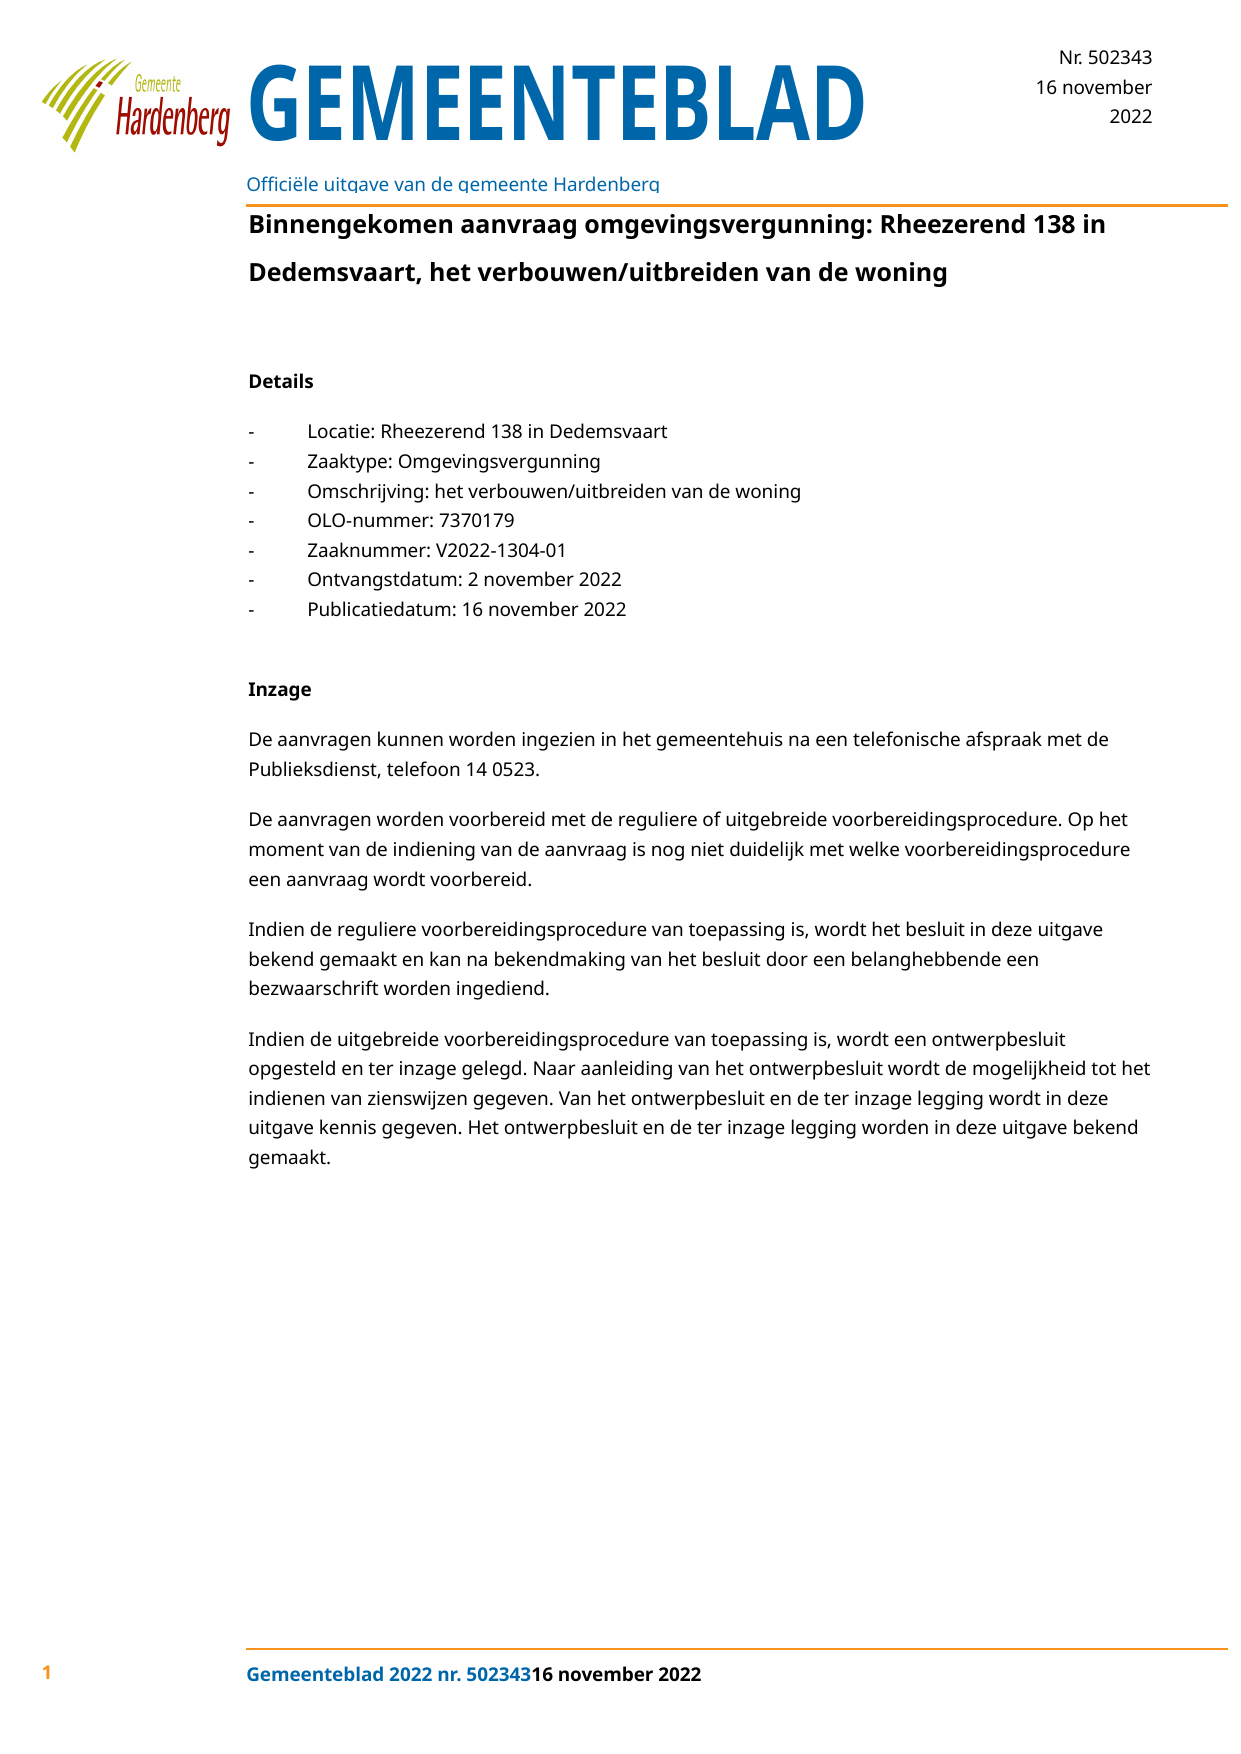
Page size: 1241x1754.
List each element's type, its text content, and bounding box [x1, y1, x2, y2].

text Inzage [248, 676, 1152, 702]
text Indien de reguliere voorbereidingsprocedure van toepassing is, wordt het besluit in deze uitgave bekend gemaakt en kan na bekendmaking van het besluit door een belanghebbende een bezwaarschrift worden ingediend. [248, 916, 1152, 1001]
text Details [248, 368, 1152, 394]
text Binnengekomen aanvraag omgevingsvergunning: Rheezerend 138 in Dedemsvaart, het verbouwen/uitbreiden van de woning [248, 207, 1152, 288]
list OLO-nummer: 7370179 [248, 507, 1152, 533]
list Publicatiedatum: 16 november 2022 [248, 596, 1152, 622]
list Ontvangstdatum: 2 november 2022 [248, 567, 1152, 592]
text Indien de uitgebreide voorbereidingsprocedure van toepassing is, wordt een ontwerpbesluit opgesteld en ter inzage gelegd. Naar aanleiding van het ontwerpbesluit wordt de mogelijkheid tot het indienen van zienswijzen gegeven. Van het ontwerpbesluit en de ter inzage legging wordt in deze uitgave kennis gegeven. Het ontwerpbesluit en de ter inzage legging worden in deze uitgave bekend gemaakt. [248, 1026, 1152, 1170]
text De aanvragen kunnen worden ingezien in het gemeentehuis na een telefonische afspraak met de Publieksdienst, telefoon 14 0523. [248, 727, 1152, 782]
list Locatie: Rheezerend 138 in Dedemsvaart [248, 419, 1152, 444]
text De aanvragen worden voorbereid met de reguliere of uitgebreide voorbereidingsprocedure. Op het moment van de indiening van de aanvraag is nog niet duidelijk met welke voorbereidingsprocedure een aanvraag wordt voorbereid. [248, 807, 1152, 892]
list Omschrijving: het verbouwen/uitbreiden van de woning [248, 478, 1152, 504]
picture [41, 47, 231, 172]
list Zaaknummer: V2022-1304-01 [248, 537, 1152, 563]
list Zaaktype: Omgevingsvergunning [248, 448, 1152, 474]
